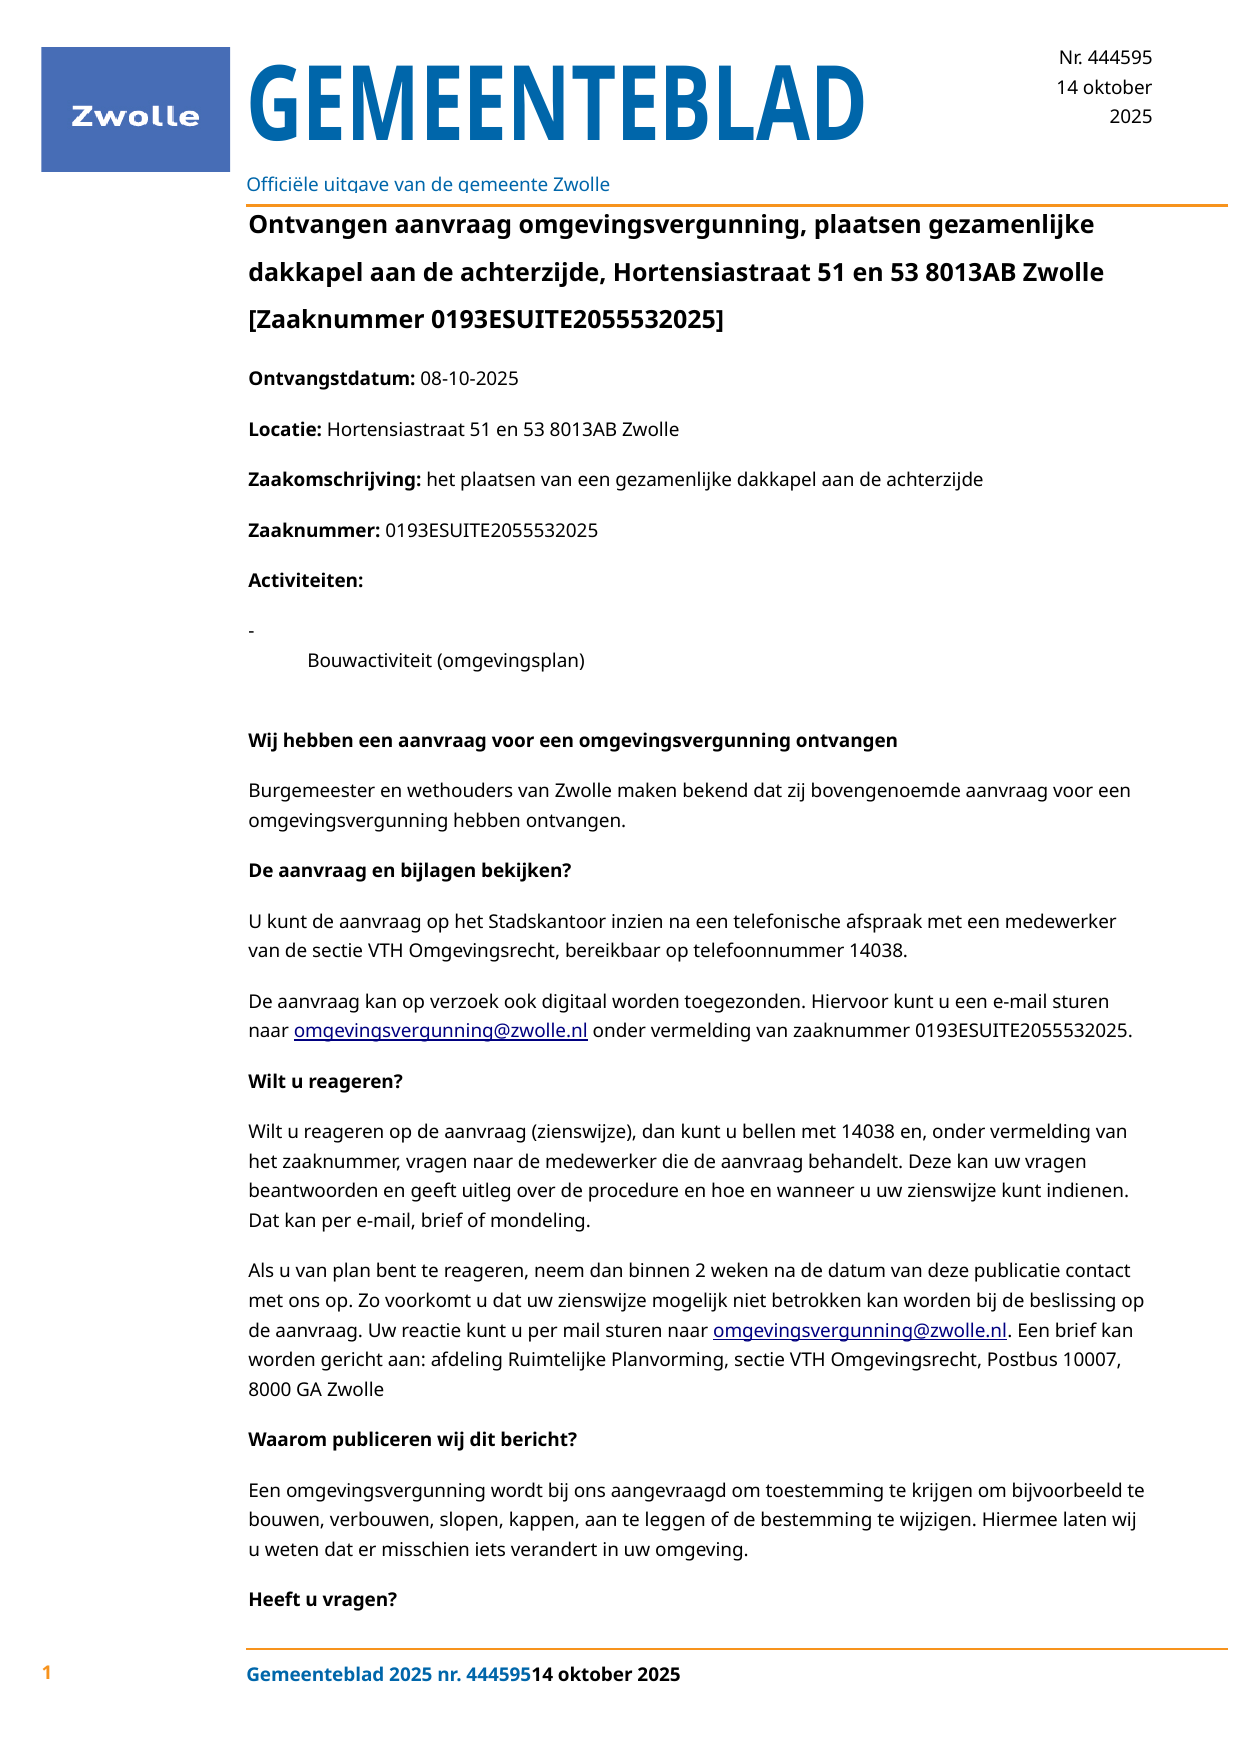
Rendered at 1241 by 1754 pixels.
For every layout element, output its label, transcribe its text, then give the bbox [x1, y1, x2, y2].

text Locatie: Hortensiastraat 51 en 53 8013AB Zwolle [248, 416, 1152, 442]
picture [41, 47, 231, 172]
text De aanvraag kan op verzoek ook digitaal worden toegezonden. Hiervoor kunt u een e-mail sturen naar omgevingsvergunning@zwolle.nl onder vermelding van zaaknummer 0193ESUITE2055532025. [248, 988, 1152, 1043]
text Wilt u reageren? [248, 1068, 1152, 1094]
text Wij hebben een aanvraag voor een omgevingsvergunning ontvangen [248, 727, 1152, 753]
text Zaaknummer: 0193ESUITE2055532025 [248, 517, 1152, 542]
text Waarom publiceren wij dit bericht? [248, 1426, 1152, 1452]
text Ontvangstdatum: 08-10-2025 [248, 366, 1152, 391]
text U kunt de aanvraag op het Stadskantoor inzien na een telefonische afspraak met een medewerker van de sectie VTH Omgevingsrecht, bereikbaar op telefoonnummer 14038. [248, 908, 1152, 963]
text De aanvraag en bijlagen bekijken? [248, 858, 1152, 883]
text Zaakomschrijving: het plaatsen van een gezamenlijke dakkapel aan de achterzijde [248, 466, 1152, 492]
text Wilt u reageren op de aanvraag (zienswijze), dan kunt u bellen met 14038 en, onder vermelding van het zaaknummer, vragen naar de medewerker die de aanvraag behandelt. Deze kan uw vragen beantwoorden en geeft uitleg over de procedure en hoe en wanneer u uw zienswijze kunt indienen. Dat kan per e-mail, brief of mondeling. [248, 1118, 1152, 1233]
text Als u van plan bent te reageren, neem dan binnen 2 weken na de datum van deze publicatie contact met ons op. Zo voorkomt u dat uw zienswijze mogelijk niet betrokken kan worden bij de beslissing op de aanvraag. Uw reactie kunt u per mail sturen naar omgevingsvergunning@zwolle.nl. Een brief kan worden gericht aan: afdeling Ruimtelijke Planvorming, sectie VTH Omgevingsrecht, Postbus 10007, 8000 GA Zwolle [248, 1258, 1152, 1402]
text Een omgevingsvergunning wordt bij ons aangevraagd om toestemming te krijgen om bijvoorbeeld te bouwen, verbouwen, slopen, kappen, aan te leggen of de bestemming te wijzigen. Hiermee laten wij u weten dat er misschien iets verandert in uw omgeving. [248, 1477, 1152, 1562]
text Activiteiten: [248, 567, 1152, 593]
text Ontvangen aanvraag omgevingsvergunning, plaatsen gezamenlijke dakkapel aan de achterzijde, Hortensiastraat 51 en 53 8013AB Zwolle [Zaaknummer 0193ESUITE2055532025] [248, 207, 1152, 336]
text Heeft u vragen? [248, 1586, 1152, 1612]
list Bouwactiviteit (omgevingsplan) [248, 647, 1152, 673]
text Burgemeester en wethouders van Zwolle maken bekend dat zij bovengenoemde aanvraag voor een omgevingsvergunning hebben ontvangen. [248, 778, 1152, 833]
